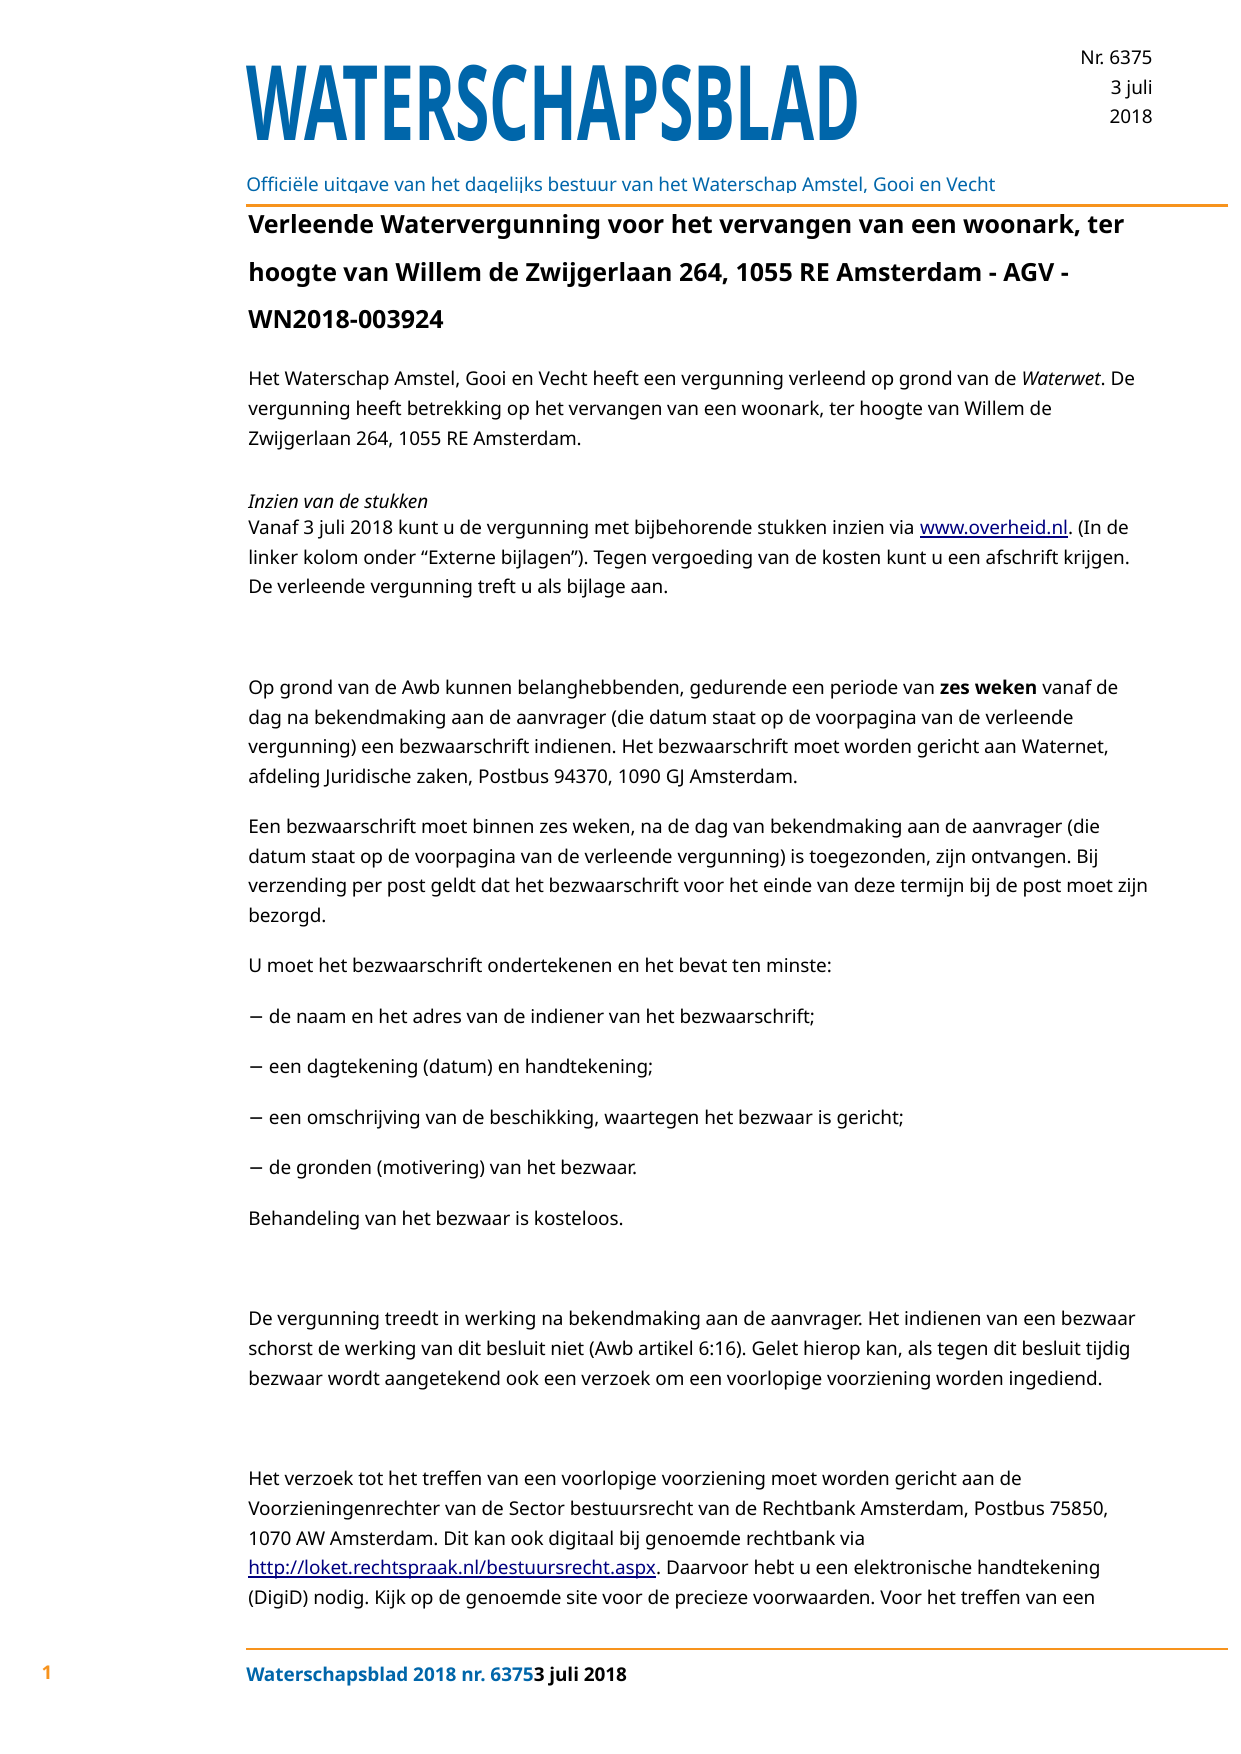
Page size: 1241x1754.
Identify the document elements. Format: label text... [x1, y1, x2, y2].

text Behandeling van het bezwaar is kosteloos. [248, 1205, 1152, 1231]
text Een bezwaarschrift moet binnen zes weken, na de dag van bekendmaking aan de aanvrager (die datum staat op de voorpagina van de verleende vergunning) is toegezonden, zijn ontvangen. Bij verzending per post geldt dat het bezwaarschrift voor het einde van deze termijn bij de post moet zijn bezorgd. [248, 813, 1152, 928]
text Het verzoek tot het treffen van een voorlopige voorziening moet worden gericht aan de Voorzieningenrechter van de Sector bestuursrecht van de Rechtbank Amsterdam, Postbus 75850, 1070 AW Amsterdam. Dit kan ook digitaal bij genoemde rechtbank via http://loket.rechtspraak.nl/bestuursrecht.aspx. Daarvoor hebt u een elektronische handtekening (DigiD) nodig. Kijk op de genoemde site voor de precieze voorwaarden. Voor het treffen van een [248, 1466, 1152, 1610]
text − de naam en het adres van de indiener van het bezwaarschrift; [248, 1003, 1152, 1029]
text De vergunning treedt in werking na bekendmaking aan de aanvrager. Het indienen van een bezwaar schorst de werking van dit besluit niet (Awb artikel 6:16). Gelet hierop kan, als tegen dit besluit tijdig bezwaar wordt aangetekend ook een verzoek om een voorlopige voorziening worden ingediend. [248, 1306, 1152, 1391]
text Op grond van de Awb kunnen belanghebbenden, gedurende een periode van zes weken vanaf de dag na bekendmaking aan de aanvrager (die datum staat op de voorpagina van de verleende vergunning) een bezwaarschrift indienen. Het bezwaarschrift moet worden gericht aan Waternet, afdeling Juridische zaken, Postbus 94370, 1090 GJ Amsterdam. [248, 674, 1152, 789]
text Verleende Watervergunning voor het vervangen van een woonark, ter hoogte van Willem de Zwijgerlaan 264, 1055 RE Amsterdam - AGV - WN2018-003924 [248, 207, 1152, 336]
text U moet het bezwaarschrift ondertekenen en het bevat ten minste: [248, 953, 1152, 978]
picture [41, 47, 231, 172]
text − een omschrijving van de beschikking, waartegen het bezwaar is gericht; [248, 1104, 1152, 1130]
text Vanaf 3 juli 2018 kunt u de vergunning met bijbehorende stukken inzien via www.overheid.nl. (In de linker kolom onder “Externe bijlagen”). Tegen vergoeding van de kosten kunt u een afschrift krijgen. De verleende vergunning treft u als bijlage aan. [248, 514, 1152, 599]
text − een dagtekening (datum) en handtekening; [248, 1053, 1152, 1079]
text Het Waterschap Amstel, Gooi en Vecht heeft een vergunning verleend op grond van de Waterwet. De vergunning heeft betrekking op het vervangen van een woonark, ter hoogte van Willem de Zwijgerlaan 264, 1055 RE Amsterdam. [248, 366, 1152, 450]
text − de gronden (motivering) van het bezwaar. [248, 1154, 1152, 1180]
text Inzien van de stukken [248, 489, 1152, 514]
